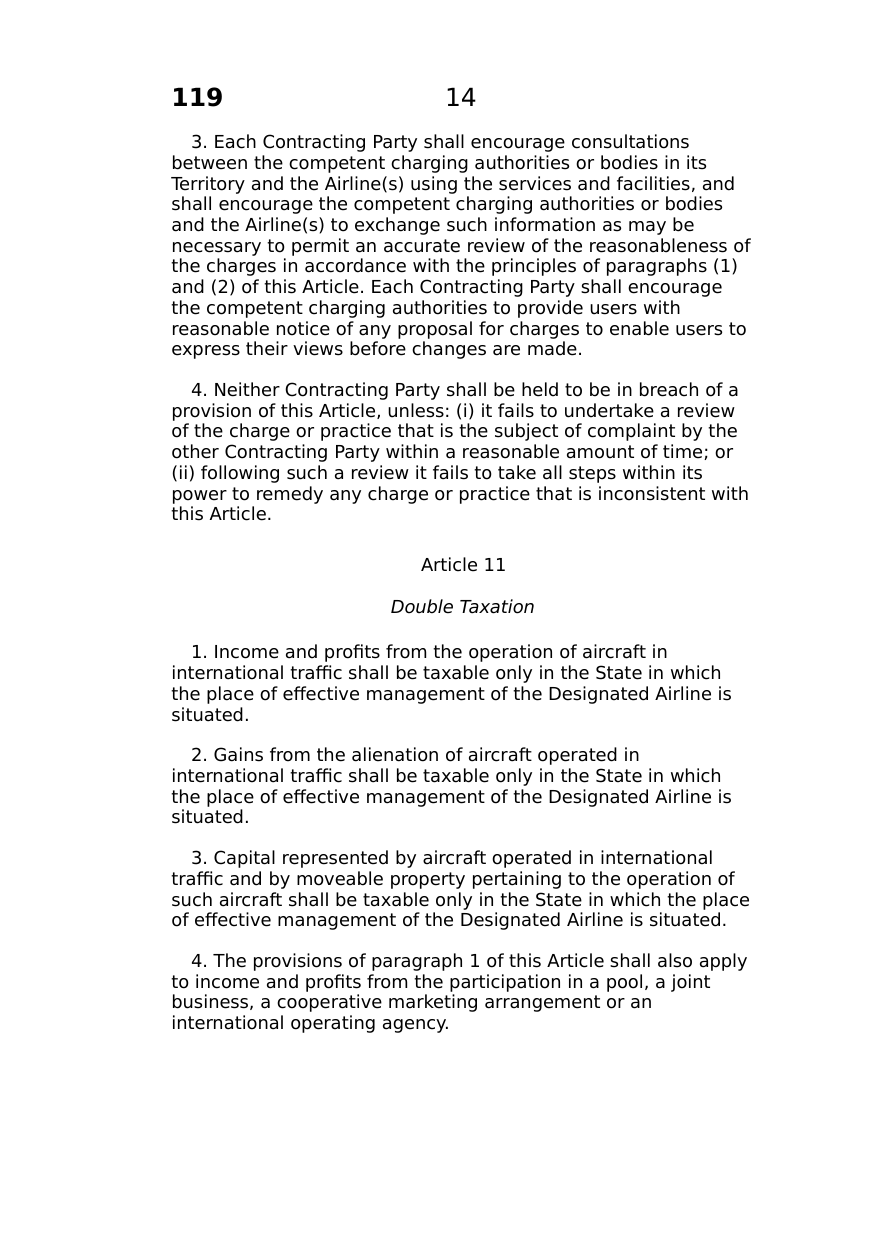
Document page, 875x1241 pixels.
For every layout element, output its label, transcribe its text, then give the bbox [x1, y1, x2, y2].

subtitle Article 11 Double Taxation [171, 555, 756, 617]
text 3. Capital represented by aircraft operated in international traffic and by moveable property pertaining to the operation of such aircraft shall be taxable only in the State in which the place of effective management of the Designated Airline is situated. [171, 848, 756, 931]
text 1. Income and profits from the operation of aircraft in international traffic shall be taxable only in the State in which the place of effective management of the Designated Airline is situated. [171, 642, 756, 725]
text 4. Neither Contracting Party shall be held to be in breach of a provision of this Article, unless: (i) it fails to undertake a review of the charge or practice that is the subject of complaint by the other Contracting Party within a reasonable amount of time; or (ii) following such a review it fails to take all steps within its power to remedy any charge or practice that is inconsistent with this Article. [171, 380, 756, 525]
text 3. Each Contracting Party shall encourage consultations between the competent charging authorities or bodies in its Territory and the Airline(s) using the services and facilities, and shall encourage the competent charging authorities or bodies and the Airline(s) to exchange such information as may be necessary to permit an accurate review of the reasonableness of the charges in accordance with the principles of paragraphs (1) and (2) of this Article. Each Contracting Party shall encourage the competent charging authorities to provide users with reasonable notice of any proposal for charges to enable users to express their views before changes are made. [171, 132, 756, 360]
text 4. The provisions of paragraph 1 of this Article shall also apply to income and profits from the participation in a pool, a joint business, a cooperative marketing arrangement or an international operating agency. [171, 951, 756, 1034]
text 2. Gains from the alienation of aircraft operated in international traffic shall be taxable only in the State in which the place of effective management of the Designated Airline is situated. [171, 745, 756, 828]
